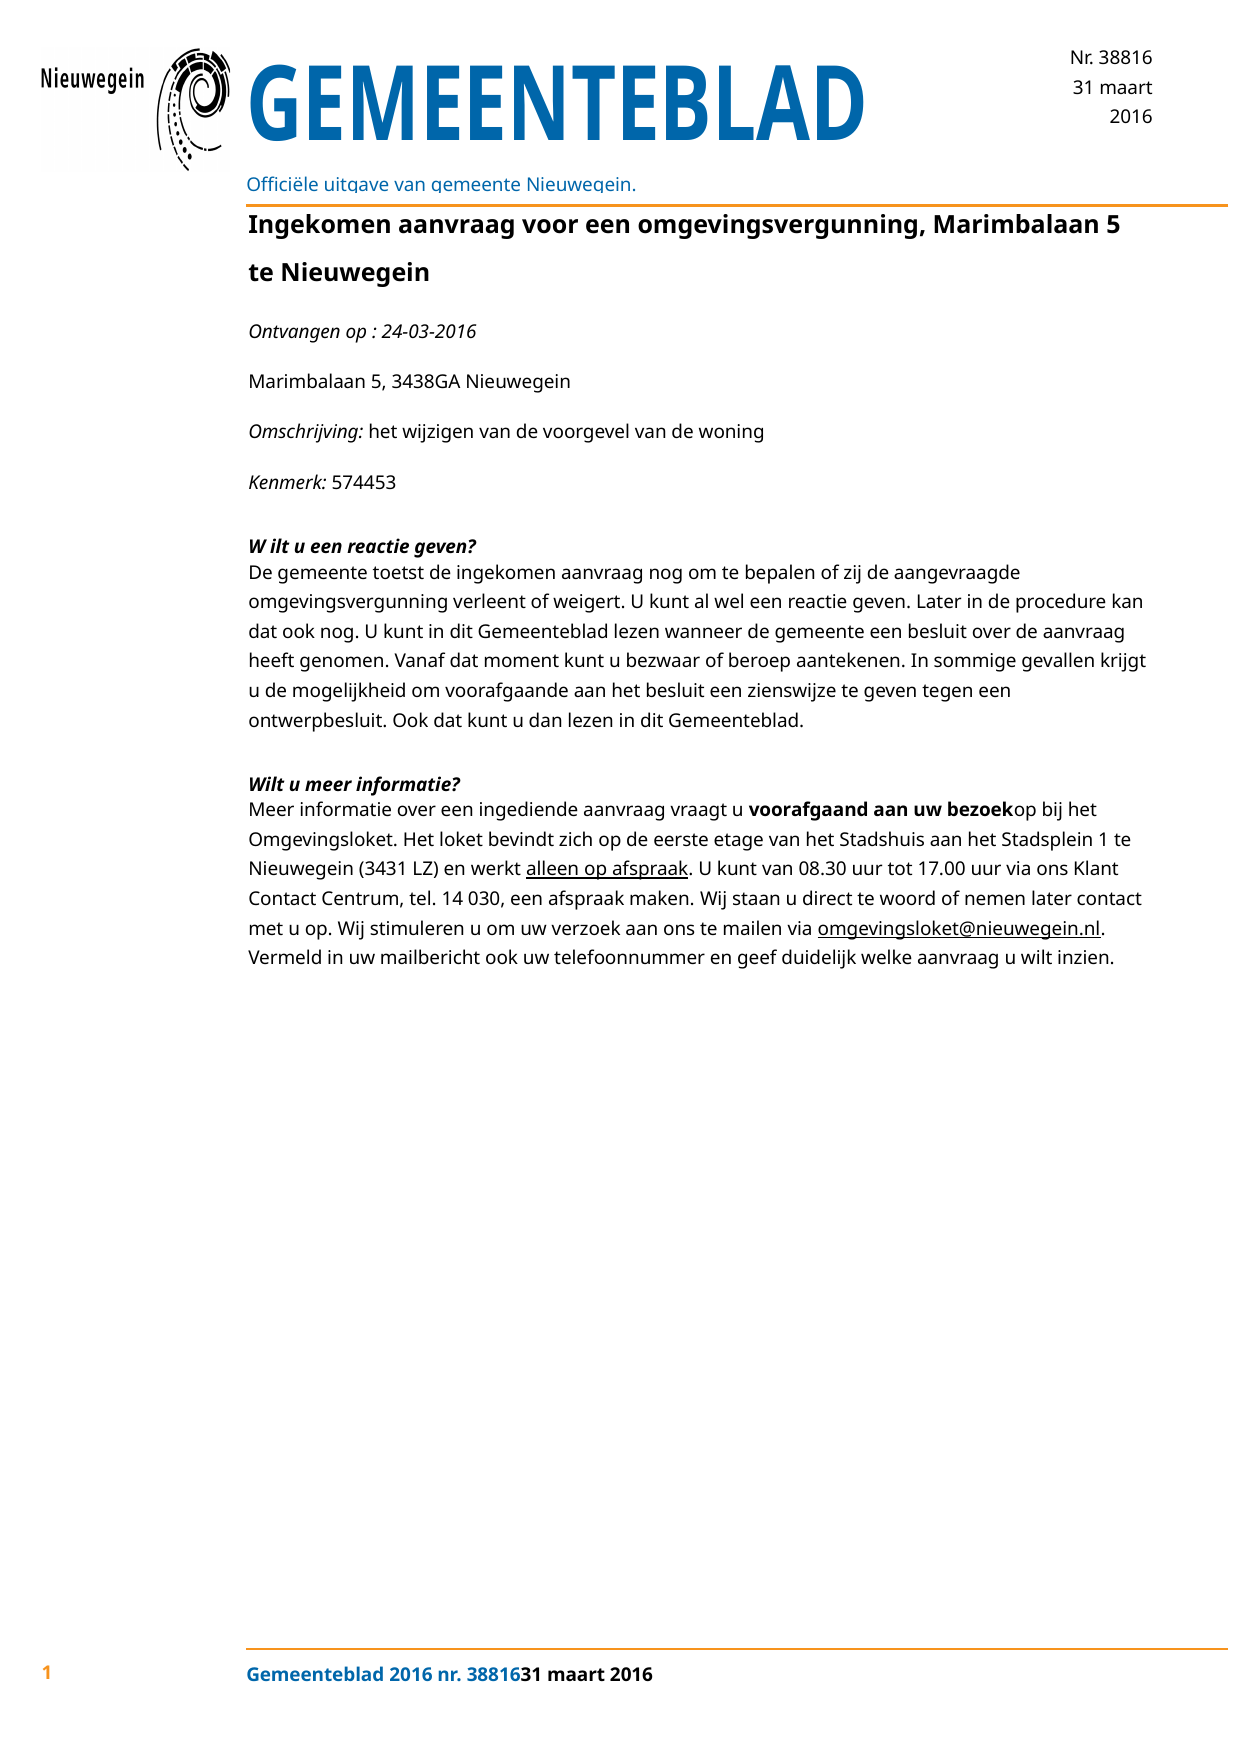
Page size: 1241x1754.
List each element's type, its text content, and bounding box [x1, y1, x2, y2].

text Omschrijving: het wijzigen van de voorgevel van de woning [248, 419, 1152, 444]
text Marimbalaan 5, 3438GA Nieuwegein [248, 368, 1152, 394]
text De gemeente toetst de ingekomen aanvraag nog om te bepalen of zij de aangevraagde omgevingsvergunning verleent of weigert. U kunt al wel een reactie geven. Later in de procedure kan dat ook nog. U kunt in dit Gemeenteblad lezen wanneer de gemeente een besluit over de aanvraag heeft genomen. Vanaf dat moment kunt u bezwaar of beroep aantekenen. In sommige gevallen krijgt u de mogelijkheid om voorafgaande aan het besluit een zienswijze te geven tegen een ontwerpbesluit. Ook dat kunt u dan lezen in dit Gemeenteblad. [248, 559, 1152, 732]
text Ingekomen aanvraag voor een omgevingsvergunning, Marimbalaan 5 te Nieuwegein [248, 207, 1152, 288]
picture [41, 47, 231, 172]
text Kenmerk: 574453 [248, 469, 1152, 495]
text Ontvangen op : 24-03-2016 [248, 318, 1152, 344]
text Meer informatie over een ingediende aanvraag vraagt u voorafgaand aan uw bezoekop bij het Omgevingsloket. Het loket bevindt zich op de eerste etage van het Stadshuis aan het Stadsplein 1 te Nieuwegein (3431 LZ) en werkt alleen op afspraak. U kunt van 08.30 uur tot 17.00 uur via ons Klant Contact Centrum, tel. 14 030, een afspraak maken. Wij staan u direct te woord of nemen later contact met u op. Wij stimuleren u om uw verzoek aan ons te mailen via omgevingsloket@nieuwegein.nl. Vermeld in uw mailbericht ook uw telefoonnummer en geef duidelijk welke aanvraag u wilt inzien. [248, 796, 1152, 970]
text Wilt u meer informatie? [248, 771, 1152, 796]
text W ilt u een reactie geven? [248, 533, 1152, 559]
